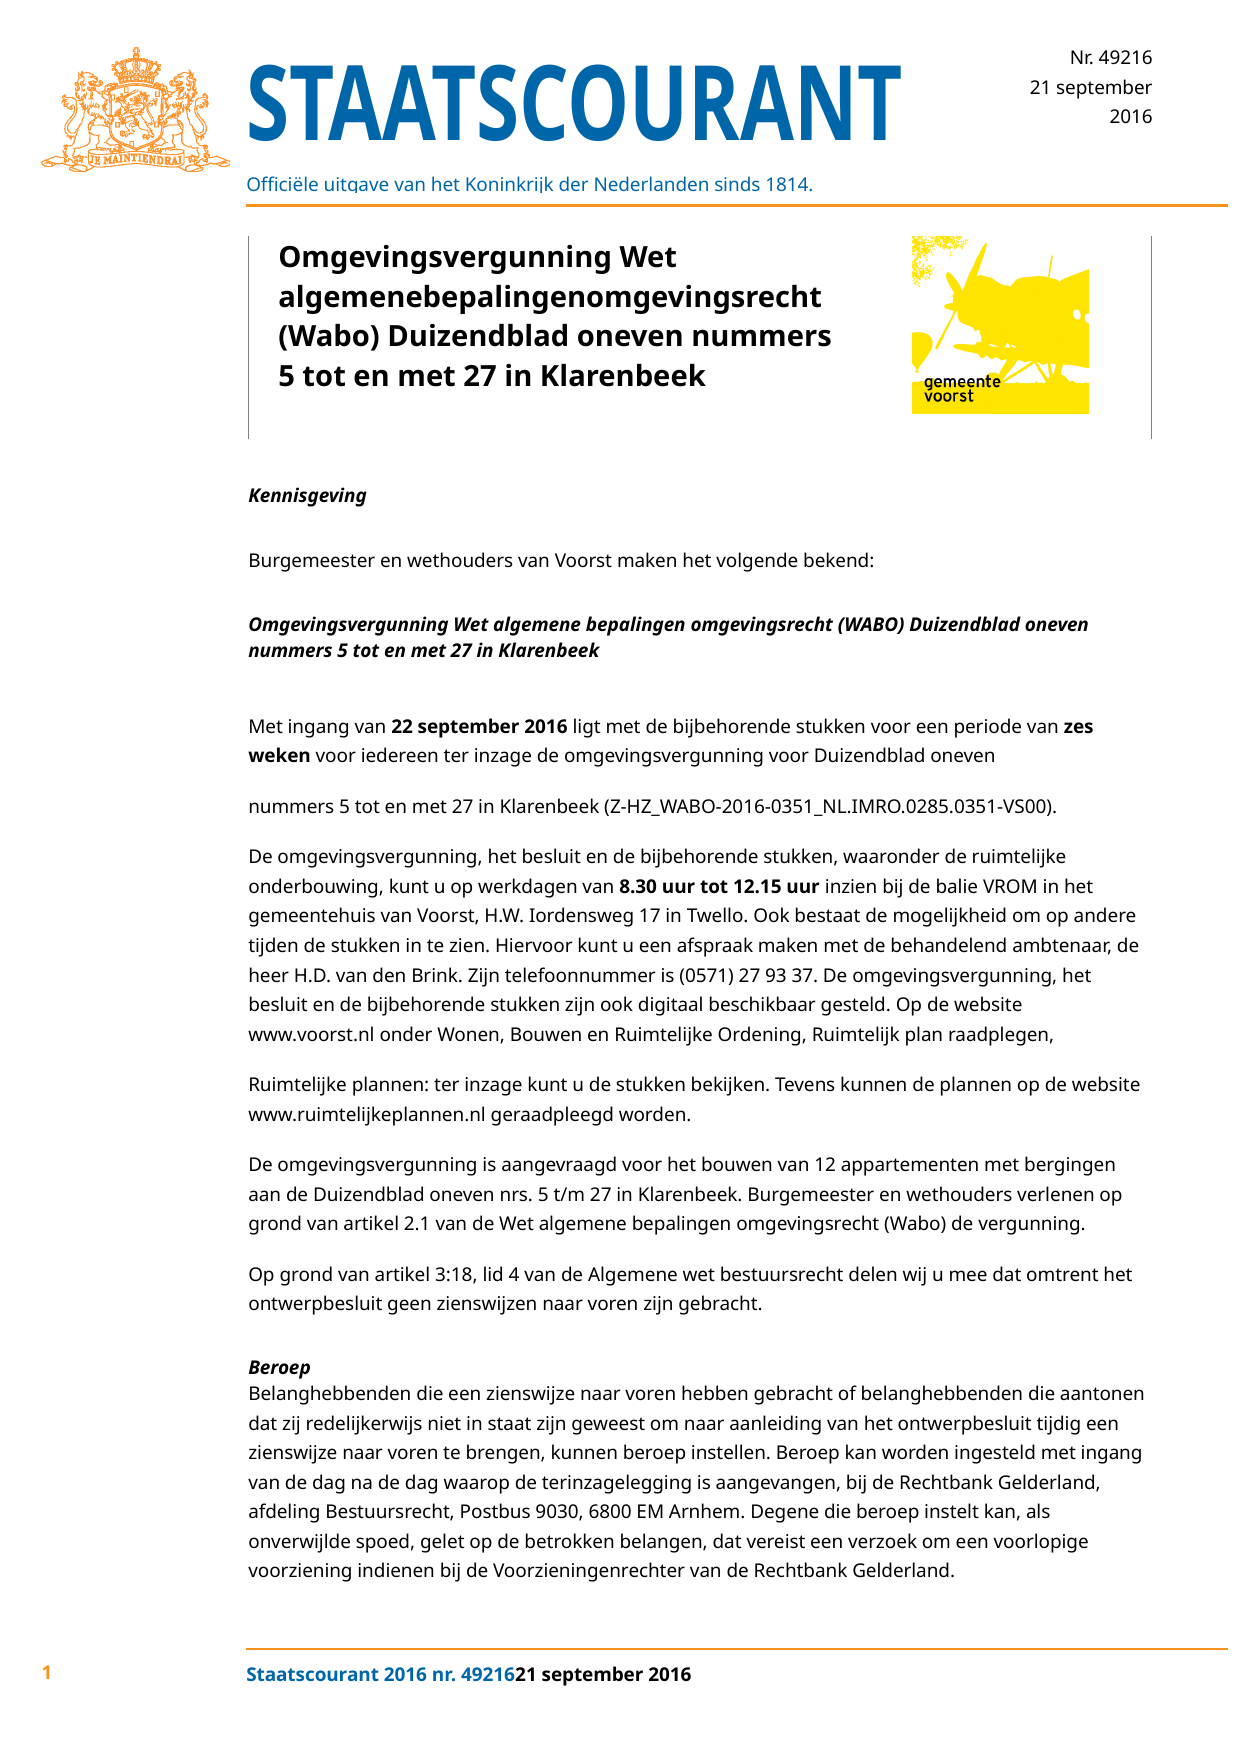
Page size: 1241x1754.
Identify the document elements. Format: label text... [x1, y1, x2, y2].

text Belanghebbenden die een zienswijze naar voren hebben gebracht of belanghebbenden die aantonen dat zij redelijkerwijs niet in staat zijn geweest om naar aanleiding van het ontwerpbesluit tijdig een zienswijze naar voren te brengen, kunnen beroep instellen. Beroep kan worden ingesteld met ingang van de dag na de dag waarop de terinzagelegging is aangevangen, bij de Rechtbank Gelderland, afdeling Bestuursrecht, Postbus 9030, 6800 EM Arnhem. Degene die beroep instelt kan, als onverwijlde spoed, gelet op de betrokken belangen, dat vereist een verzoek om een voorlopige voorziening indienen bij de Voorzieningenrechter van de Rechtbank Gelderland. [248, 1380, 1152, 1583]
text Met ingang van 22 september 2016 ligt met de bijbehorende stukken voor een periode van zes weken voor iedereen ter inzage de omgevingsvergunning voor Duizendblad oneven [248, 713, 1152, 768]
text Kennisgeving [248, 482, 1152, 508]
table_header Omgevingsvergunning Wet algemenebepalingenomgevingsrecht (Wabo) Duizendblad oneven nummers 5 tot en met 27 in Klarenbeek [249, 236, 850, 439]
text De omgevingsvergunning is aangevraagd voor het bouwen van 12 appartementen met bergingen aan de Duizendblad oneven nrs. 5 t/m 27 in Klarenbeek. Burgemeester en wethouders verlenen op grond van artikel 2.1 van de Wet algemene bepalingen omgevingsrecht (Wabo) de vergunning. [248, 1151, 1152, 1236]
table_header [1090, 236, 1151, 413]
text Ruimtelijke plannen: ter inzage kunt u de stukken bekijken. Tevens kunnen de plannen op de website www.ruimtelijkeplannen.nl geraadpleegd worden. [248, 1071, 1152, 1127]
text nummers 5 tot en met 27 in Klarenbeek (Z-HZ_WABO-2016-0351_NL.IMRO.0285.0351-VS00). [248, 793, 1152, 819]
picture [41, 47, 231, 172]
text Beroep [248, 1354, 1152, 1380]
table_header [850, 414, 1151, 439]
text Burgemeester en wethouders van Voorst maken het volgende bekend: [248, 547, 1152, 573]
text Op grond van artikel 3:18, lid 4 van de Algemene wet bestuursrecht delen wij u mee dat omtrent het ontwerpbesluit geen zienswijzen naar voren zijn gebracht. [248, 1261, 1152, 1316]
text Omgevingsvergunning Wet algemene bepalingen omgevingsrecht (WABO) Duizendblad oneven nummers 5 tot en met 27 in Klarenbeek [248, 611, 1152, 663]
picture [912, 236, 1090, 414]
table_header [850, 236, 912, 413]
text De omgevingsvergunning, het besluit en de bijbehorende stukken, waaronder de ruimtelijke onderbouwing, kunt u op werkdagen van 8.30 uur tot 12.15 uur inzien bij de balie VROM in het gemeentehuis van Voorst, H.W. Iordensweg 17 in Twello. Ook bestaat de mogelijkheid om op andere tijden de stukken in te zien. Hiervoor kunt u een afspraak maken met de behandelend ambtenaar, de heer H.D. van den Brink. Zijn telefoonnummer is (0571) 27 93 37. De omgevingsvergunning, het besluit en de bijbehorende stukken zijn ook digitaal beschikbaar gesteld. Op de website www.voorst.nl onder Wonen, Bouwen en Ruimtelijke Ordening, Ruimtelijk plan raadplegen, [248, 843, 1152, 1047]
